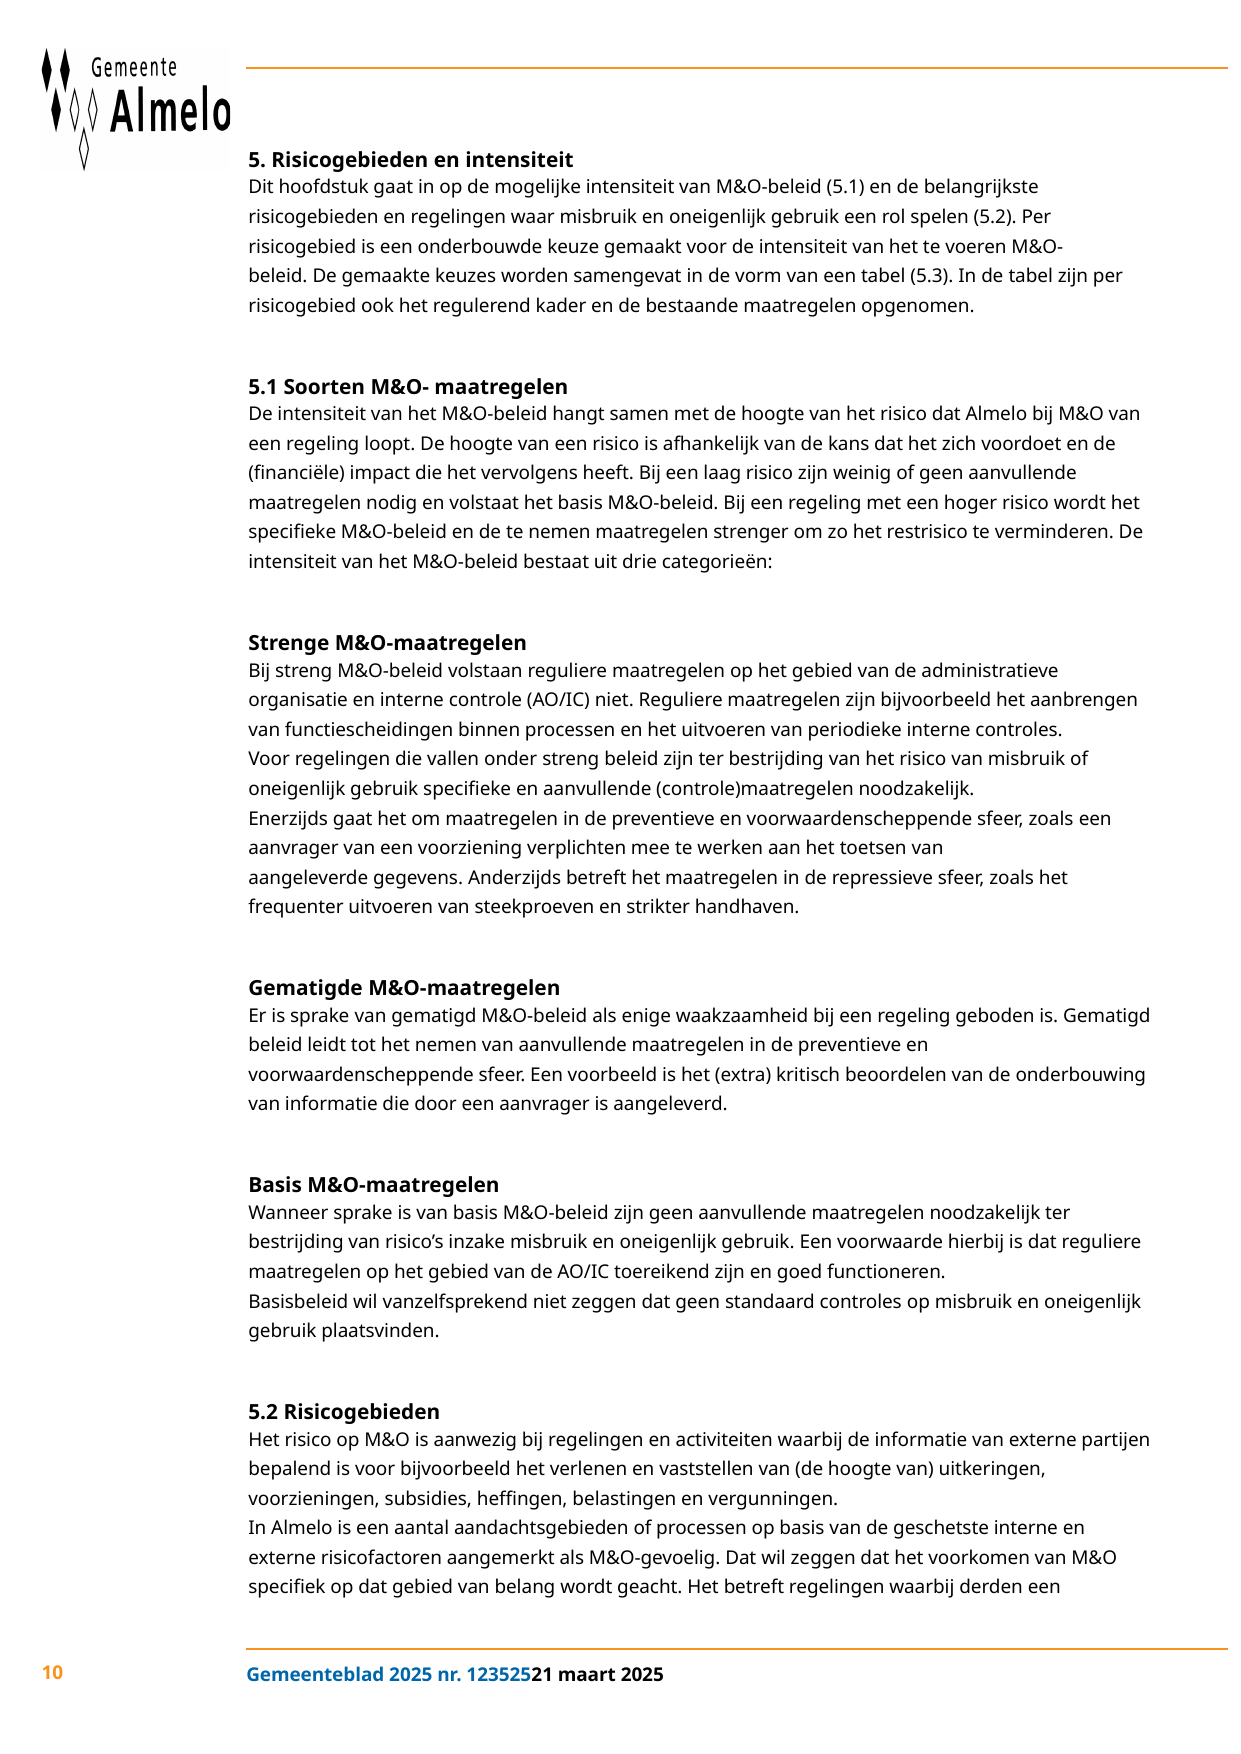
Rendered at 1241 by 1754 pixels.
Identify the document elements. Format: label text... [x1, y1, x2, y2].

text De intensiteit van het M&O-beleid hangt samen met de hoogte van het risico dat Almelo bij M&O van een regeling loopt. De hoogte van een risico is afhankelijk van de kans dat het zich voordoet en de (financiële) impact die het vervolgens heeft. Bij een laag risico zijn weinig of geen aanvullende maatregelen nodig en volstaat het basis M&O-beleid. Bij een regeling met een hoger risico wordt het specifieke M&O-beleid en de te nemen maatregelen strenger om zo het restrisico te verminderen. De intensiteit van het M&O-beleid bestaat uit drie categorieën: [248, 400, 1152, 574]
text Bij streng M&O-beleid volstaan reguliere maatregelen op het gebied van de administratieve organisatie en interne controle (AO/IC) niet. Reguliere maatregelen zijn bijvoorbeeld het aanbrengen van functiescheidingen binnen processen en het uitvoeren van periodieke interne controles. [248, 657, 1152, 742]
text Dit hoofdstuk gaat in op de mogelijke intensiteit van M&O-beleid (5.1) en de belangrijkste risicogebieden en regelingen waar misbruik en oneigenlijk gebruik een rol spelen (5.2). Per risicogebied is een onderbouwde keuze gemaakt voor de intensiteit van het te voeren M&O- beleid. De gemaakte keuzes worden samengevat in de vorm van een tabel (5.3). In de tabel zijn per risicogebied ook het regulerend kader en de bestaande maatregelen opgenomen. [248, 174, 1152, 318]
text Basis M&O-maatregelen [248, 1171, 1152, 1199]
text Basisbeleid wil vanzelfsprekend niet zeggen dat geen standaard controles op misbruik en oneigenlijk gebruik plaatsvinden. [248, 1288, 1152, 1343]
text 5. Risicogebieden en intensiteit [248, 145, 1152, 174]
text 5.2 Risicogebieden [248, 1397, 1152, 1426]
text Het risico op M&O is aanwezig bij regelingen en activiteiten waarbij de informatie van externe partijen bepalend is voor bijvoorbeeld het verlenen en vaststellen van (de hoogte van) uitkeringen, voorzieningen, subsidies, heffingen, belastingen en vergunningen. [248, 1426, 1152, 1511]
text In Almelo is een aantal aandachtsgebieden of processen op basis van de geschetste interne en externe risicofactoren aangemerkt als M&O-gevoelig. Dat wil zeggen dat het voorkomen van M&O specifiek op dat gebied van belang wordt geacht. Het betreft regelingen waarbij derden een [248, 1514, 1152, 1599]
text Er is sprake van gematigd M&O-beleid als enige waakzaamheid bij een regeling geboden is. Gematigd beleid leidt tot het nemen van aanvullende maatregelen in de preventieve en voorwaardenscheppende sfeer. Een voorbeeld is het (extra) kritisch beoordelen van de onderbouwing van informatie die door een aanvrager is aangeleverd. [248, 1002, 1152, 1116]
text 5.1 Soorten M&O- maatregelen [248, 372, 1152, 400]
text Strenge M&O-maatregelen [248, 628, 1152, 657]
text Enerzijds gaat het om maatregelen in de preventieve en voorwaardenscheppende sfeer, zoals een aanvrager van een voorziening verplichten mee te werken aan het toetsen van aangeleverde gegevens. Anderzijds betreft het maatregelen in de repressieve sfeer, zoals het frequenter uitvoeren van steekproeven en strikter handhaven. [248, 805, 1152, 919]
text Wanneer sprake is van basis M&O-beleid zijn geen aanvullende maatregelen noodzakelijk ter bestrijding van risico’s inzake misbruik en oneigenlijk gebruik. Een voorwaarde hierbij is dat reguliere maatregelen op het gebied van de AO/IC toereikend zijn en goed functioneren. [248, 1199, 1152, 1284]
text Voor regelingen die vallen onder streng beleid zijn ter bestrijding van het risico van misbruik of oneigenlijk gebruik specifieke en aanvullende (controle)maatregelen noodzakelijk. [248, 746, 1152, 801]
text Gematigde M&O-maatregelen [248, 973, 1152, 1002]
picture [41, 47, 231, 172]
